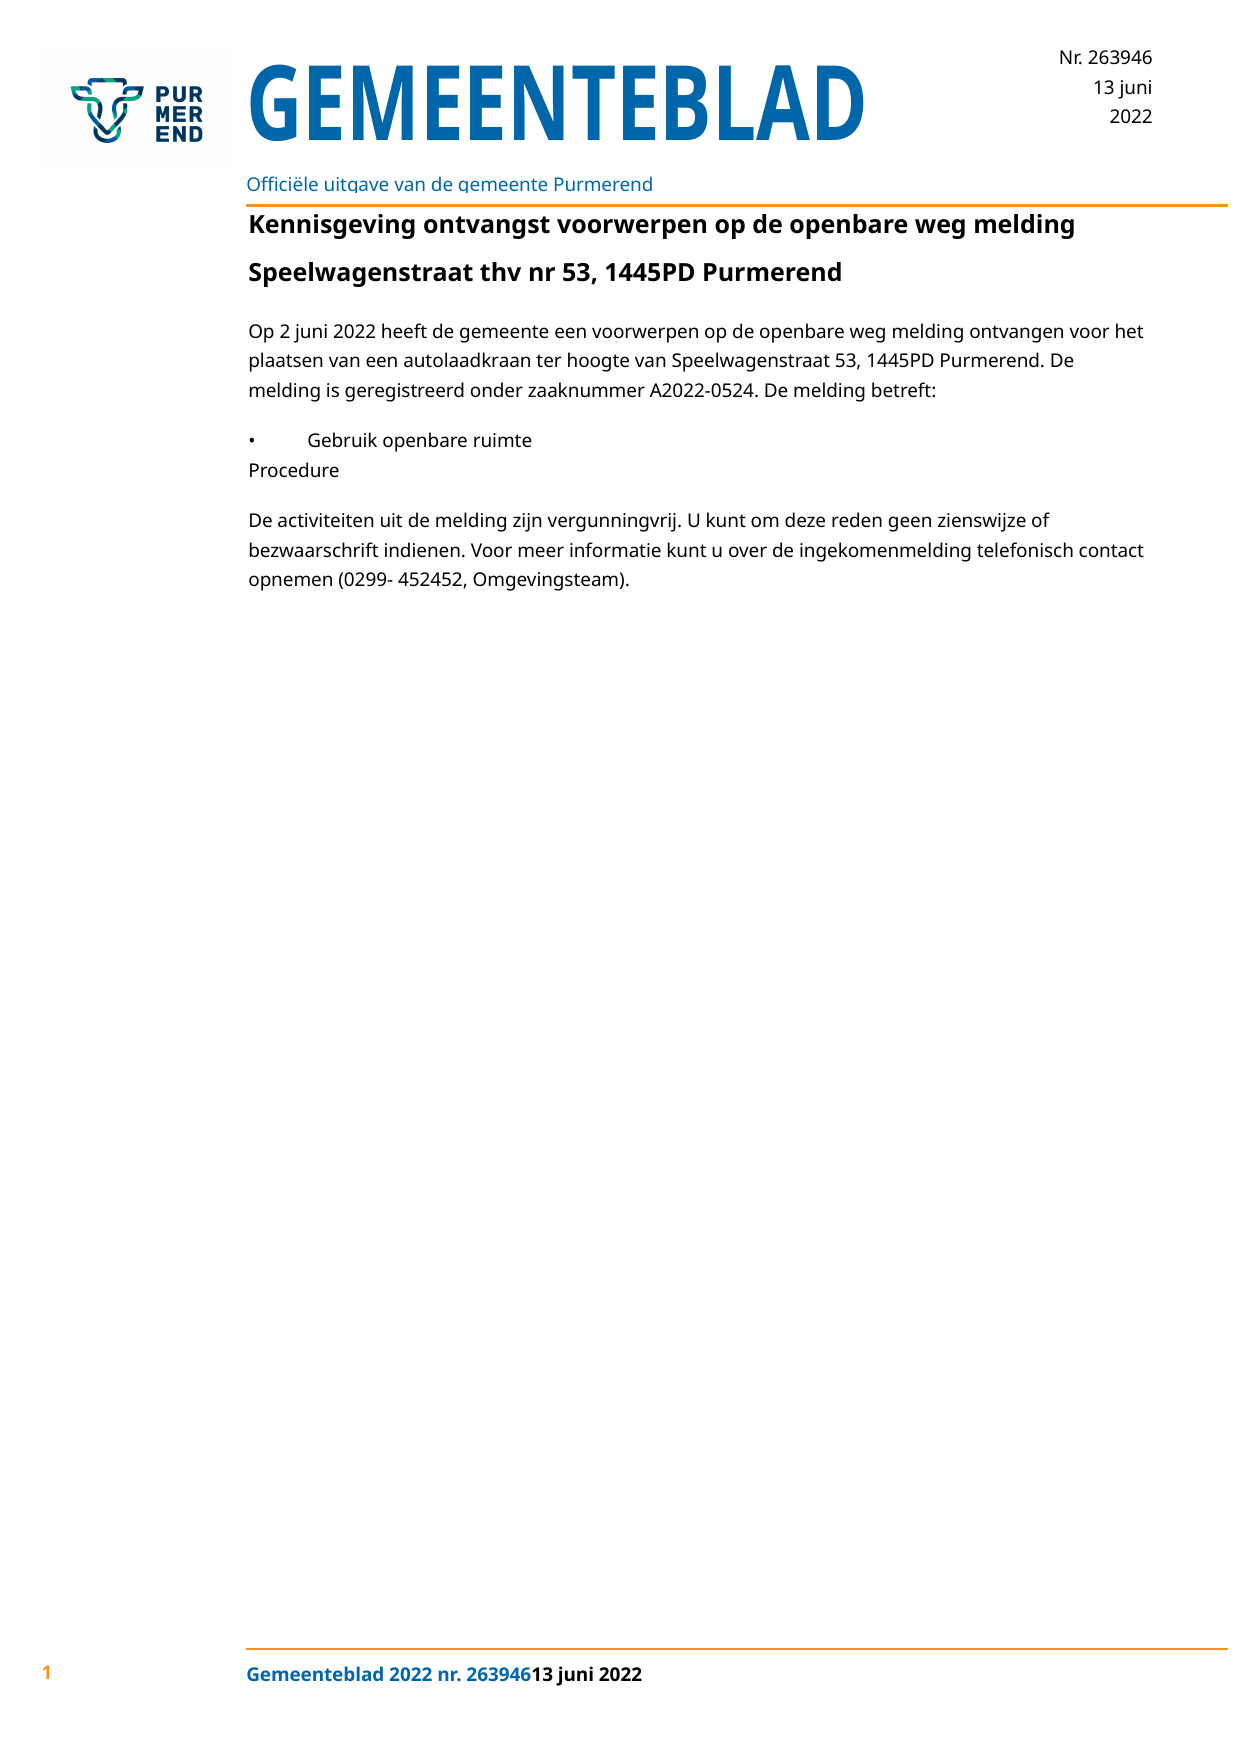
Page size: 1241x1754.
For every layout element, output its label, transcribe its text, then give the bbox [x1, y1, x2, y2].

text De activiteiten uit de melding zijn vergunningvrij. U kunt om deze reden geen zienswijze of bezwaarschrift indienen. Voor meer informatie kunt u over de ingekomenmelding telefonisch contact opnemen (0299- 452452, Omgevingsteam). [248, 507, 1152, 592]
text Op 2 juni 2022 heeft de gemeente een voorwerpen op de openbare weg melding ontvangen voor het plaatsen van een autolaadkraan ter hoogte van Speelwagenstraat 53, 1445PD Purmerend. De melding is geregistreerd onder zaaknummer A2022-0524. De melding betreft: [248, 318, 1152, 403]
picture [41, 47, 231, 172]
list Gebruik openbare ruimte [248, 427, 1152, 453]
text Kennisgeving ontvangst voorwerpen op de openbare weg melding Speelwagenstraat thv nr 53, 1445PD Purmerend [248, 207, 1152, 288]
text Procedure [248, 457, 1152, 483]
